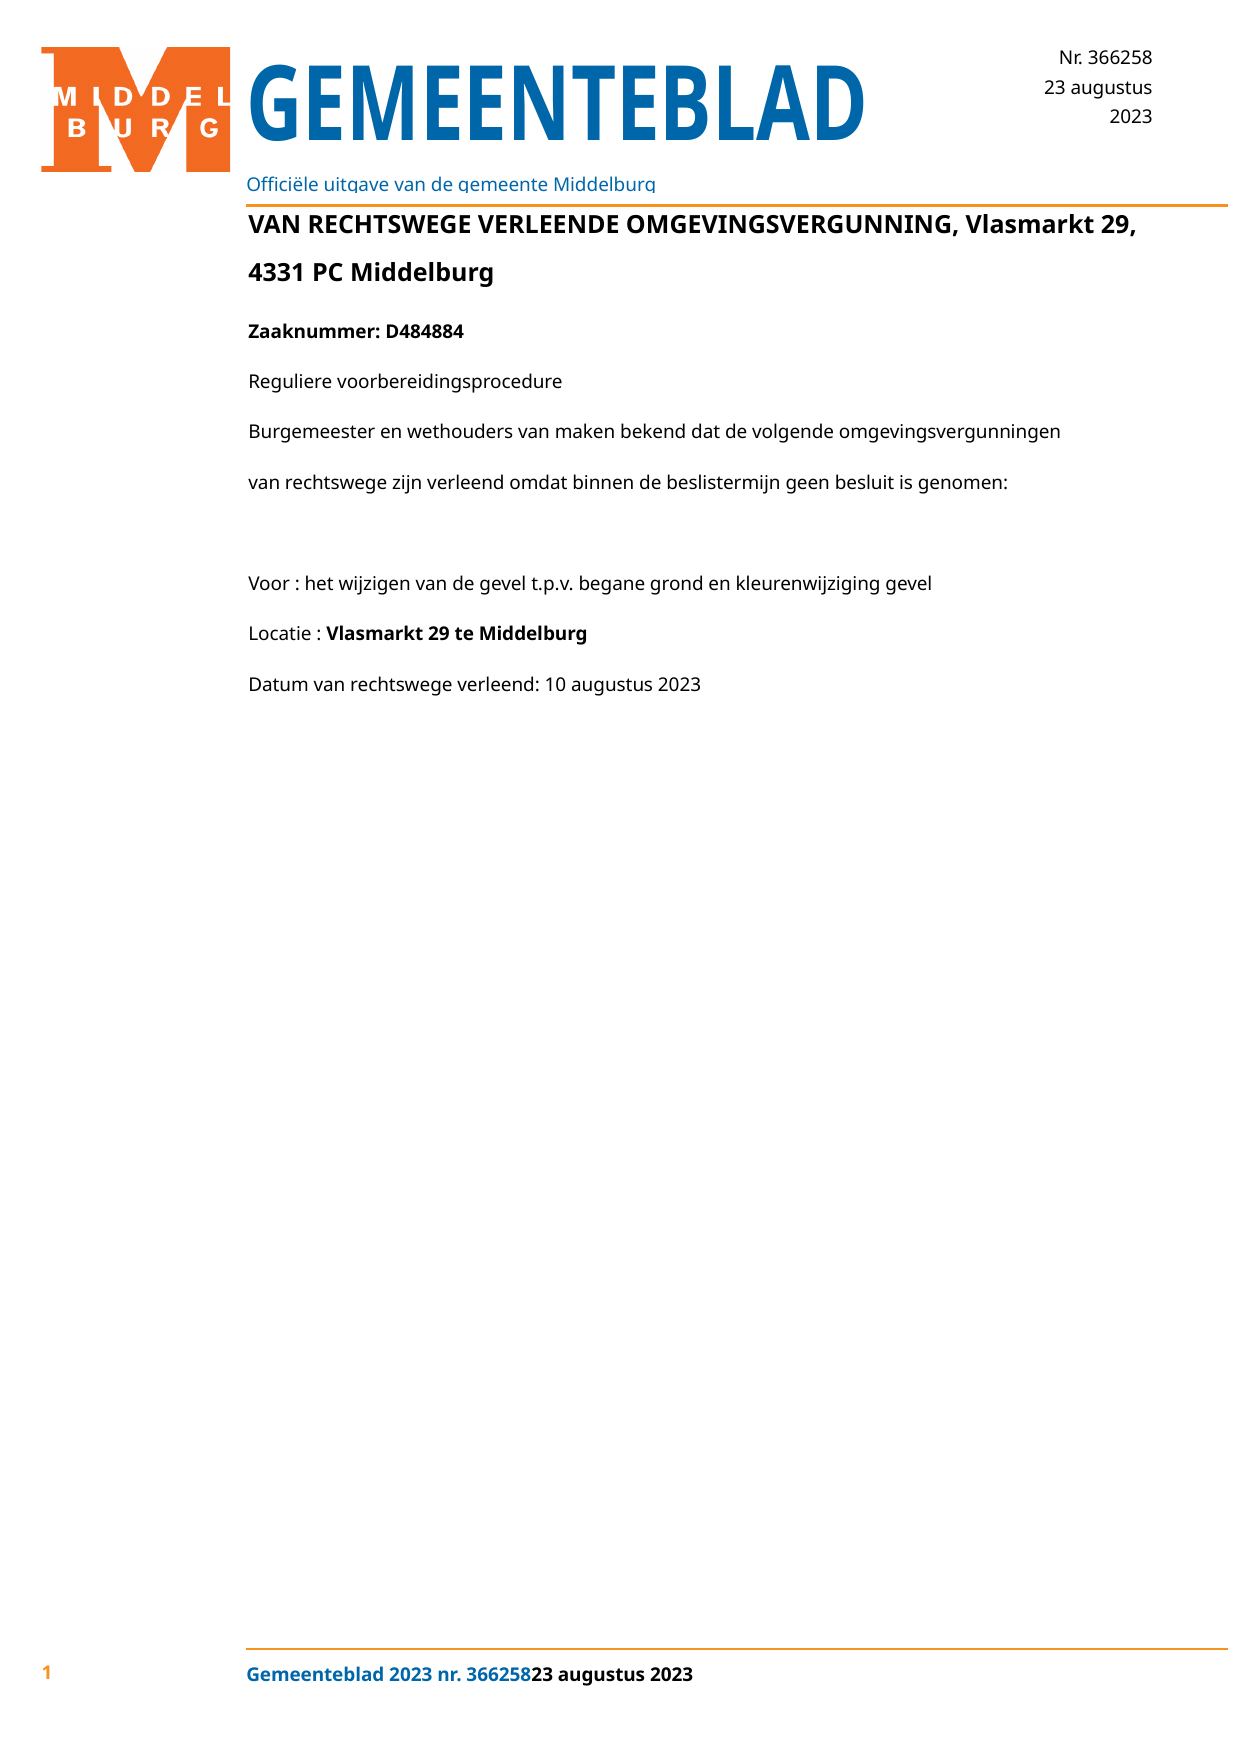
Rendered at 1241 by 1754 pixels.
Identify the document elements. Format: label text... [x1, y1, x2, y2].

text VAN RECHTSWEGE VERLEENDE OMGEVINGSVERGUNNING, Vlasmarkt 29, 4331 PC Middelburg [248, 207, 1152, 288]
text Zaaknummer: D484884 [248, 318, 1152, 344]
text Datum van rechtswege verleend: 10 augustus 2023 [248, 671, 1152, 697]
text Reguliere voorbereidingsprocedure [248, 368, 1152, 394]
text Voor : het wijzigen van de gevel t.p.v. begane grond en kleurenwijziging gevel [248, 570, 1152, 596]
picture [41, 47, 231, 172]
text van rechtswege zijn verleend omdat binnen de beslistermijn geen besluit is genomen: [248, 469, 1152, 495]
text Locatie : Vlasmarkt 29 te Middelburg [248, 620, 1152, 646]
text Burgemeester en wethouders van maken bekend dat de volgende omgevingsvergunningen [248, 419, 1152, 444]
